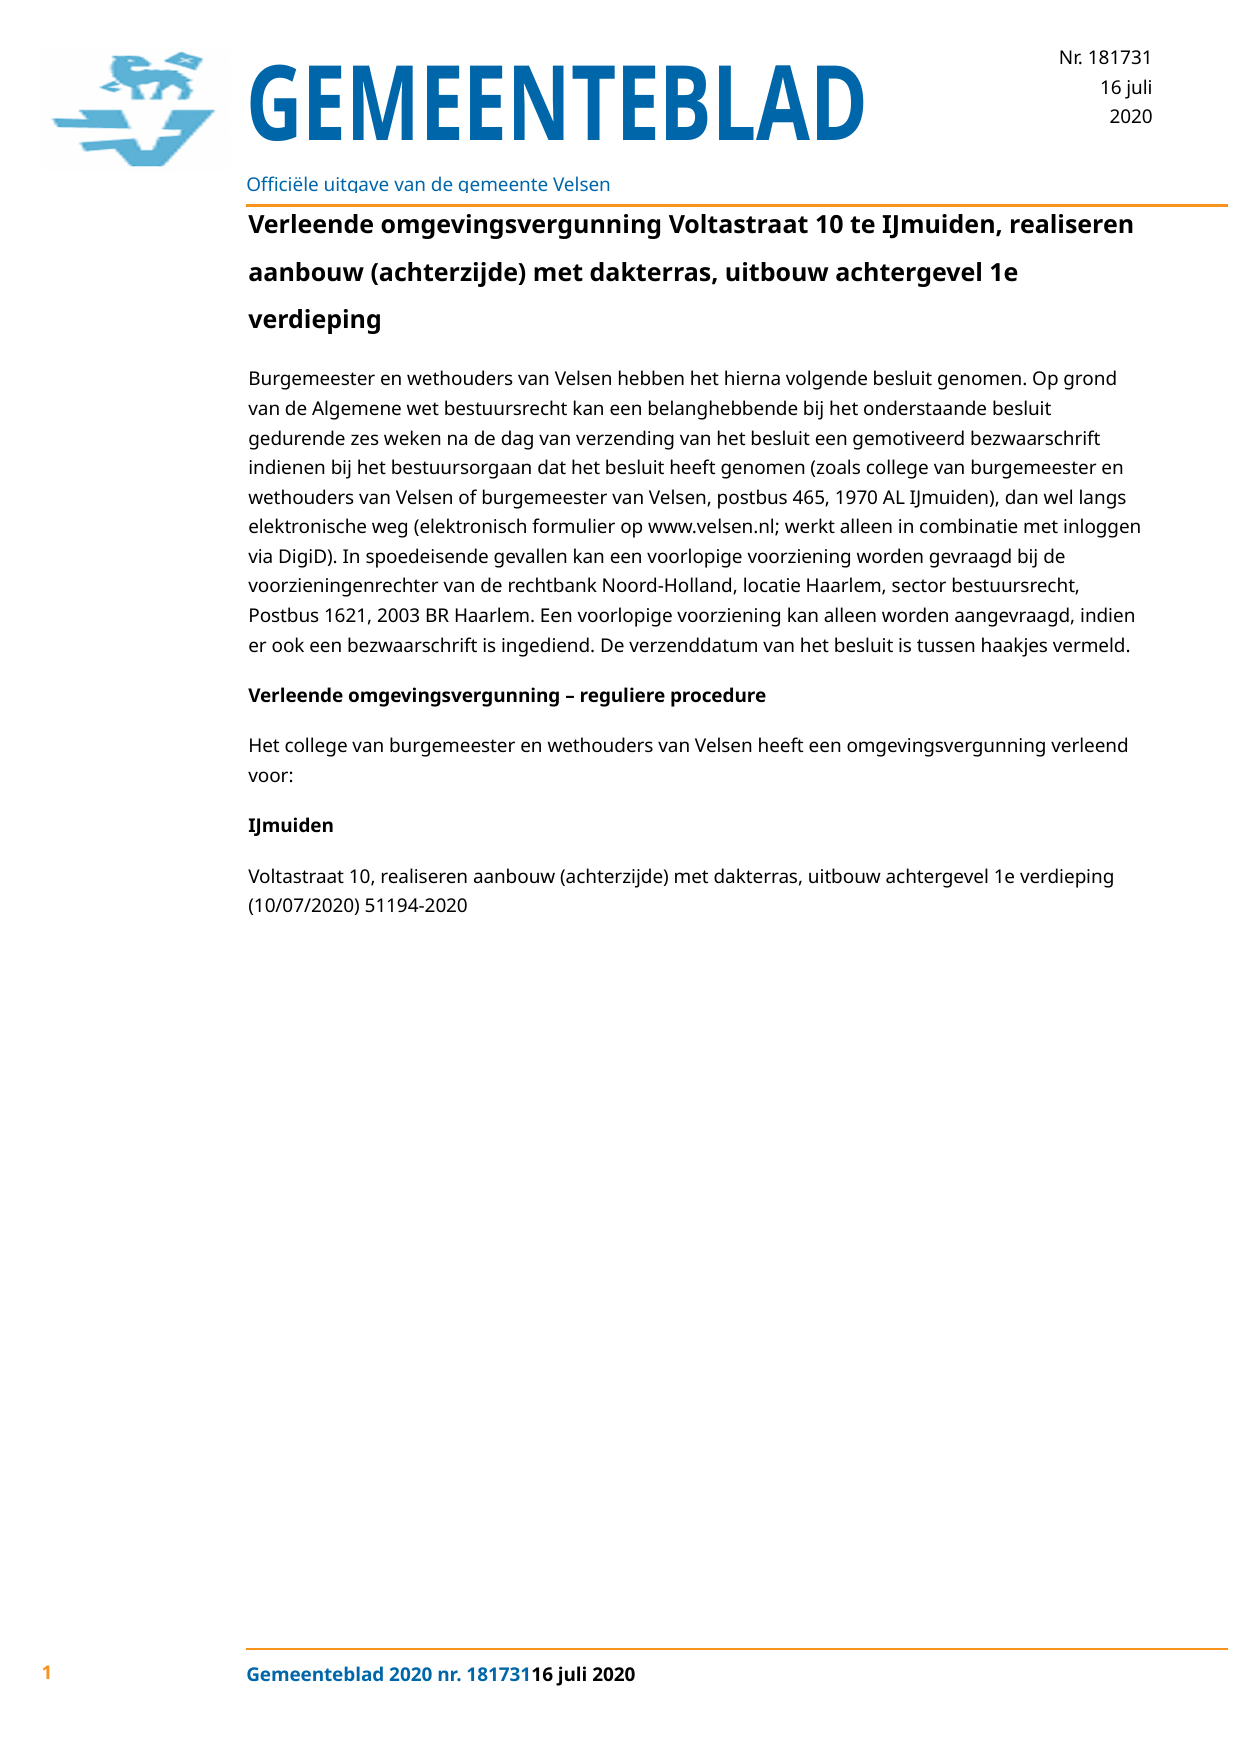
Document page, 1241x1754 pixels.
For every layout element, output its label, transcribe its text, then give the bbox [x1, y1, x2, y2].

text Verleende omgevingsvergunning Voltastraat 10 te IJmuiden, realiseren aanbouw (achterzijde) met dakterras, uitbouw achtergevel 1e verdieping [248, 207, 1152, 336]
text Verleende omgevingsvergunning – reguliere procedure [248, 682, 1152, 708]
text Het college van burgemeester en wethouders van Velsen heeft een omgevingsvergunning verleend voor: [248, 733, 1152, 788]
picture [41, 47, 231, 172]
text Voltastraat 10, realiseren aanbouw (achterzijde) met dakterras, uitbouw achtergevel 1e verdieping (10/07/2020) 51194-2020 [248, 863, 1152, 918]
text Burgemeester en wethouders van Velsen hebben het hierna volgende besluit genomen. Op grond van de Algemene wet bestuursrecht kan een belanghebbende bij het onderstaande besluit gedurende zes weken na de dag van verzending van het besluit een gemotiveerd bezwaarschrift indienen bij het bestuursorgaan dat het besluit heeft genomen (zoals college van burgemeester en wethouders van Velsen of burgemeester van Velsen, postbus 465, 1970 AL IJmuiden), dan wel langs elektronische weg (elektronisch formulier op www.velsen.nl; werkt alleen in combinatie met inloggen via DigiD). In spoedeisende gevallen kan een voorlopige voorziening worden gevraagd bij de voorzieningenrechter van de rechtbank Noord-Holland, locatie Haarlem, sector bestuursrecht, Postbus 1621, 2003 BR Haarlem. Een voorlopige voorziening kan alleen worden aangevraagd, indien er ook een bezwaarschrift is ingediend. De verzenddatum van het besluit is tussen haakjes vermeld. [248, 366, 1152, 657]
text IJmuiden [248, 813, 1152, 838]
